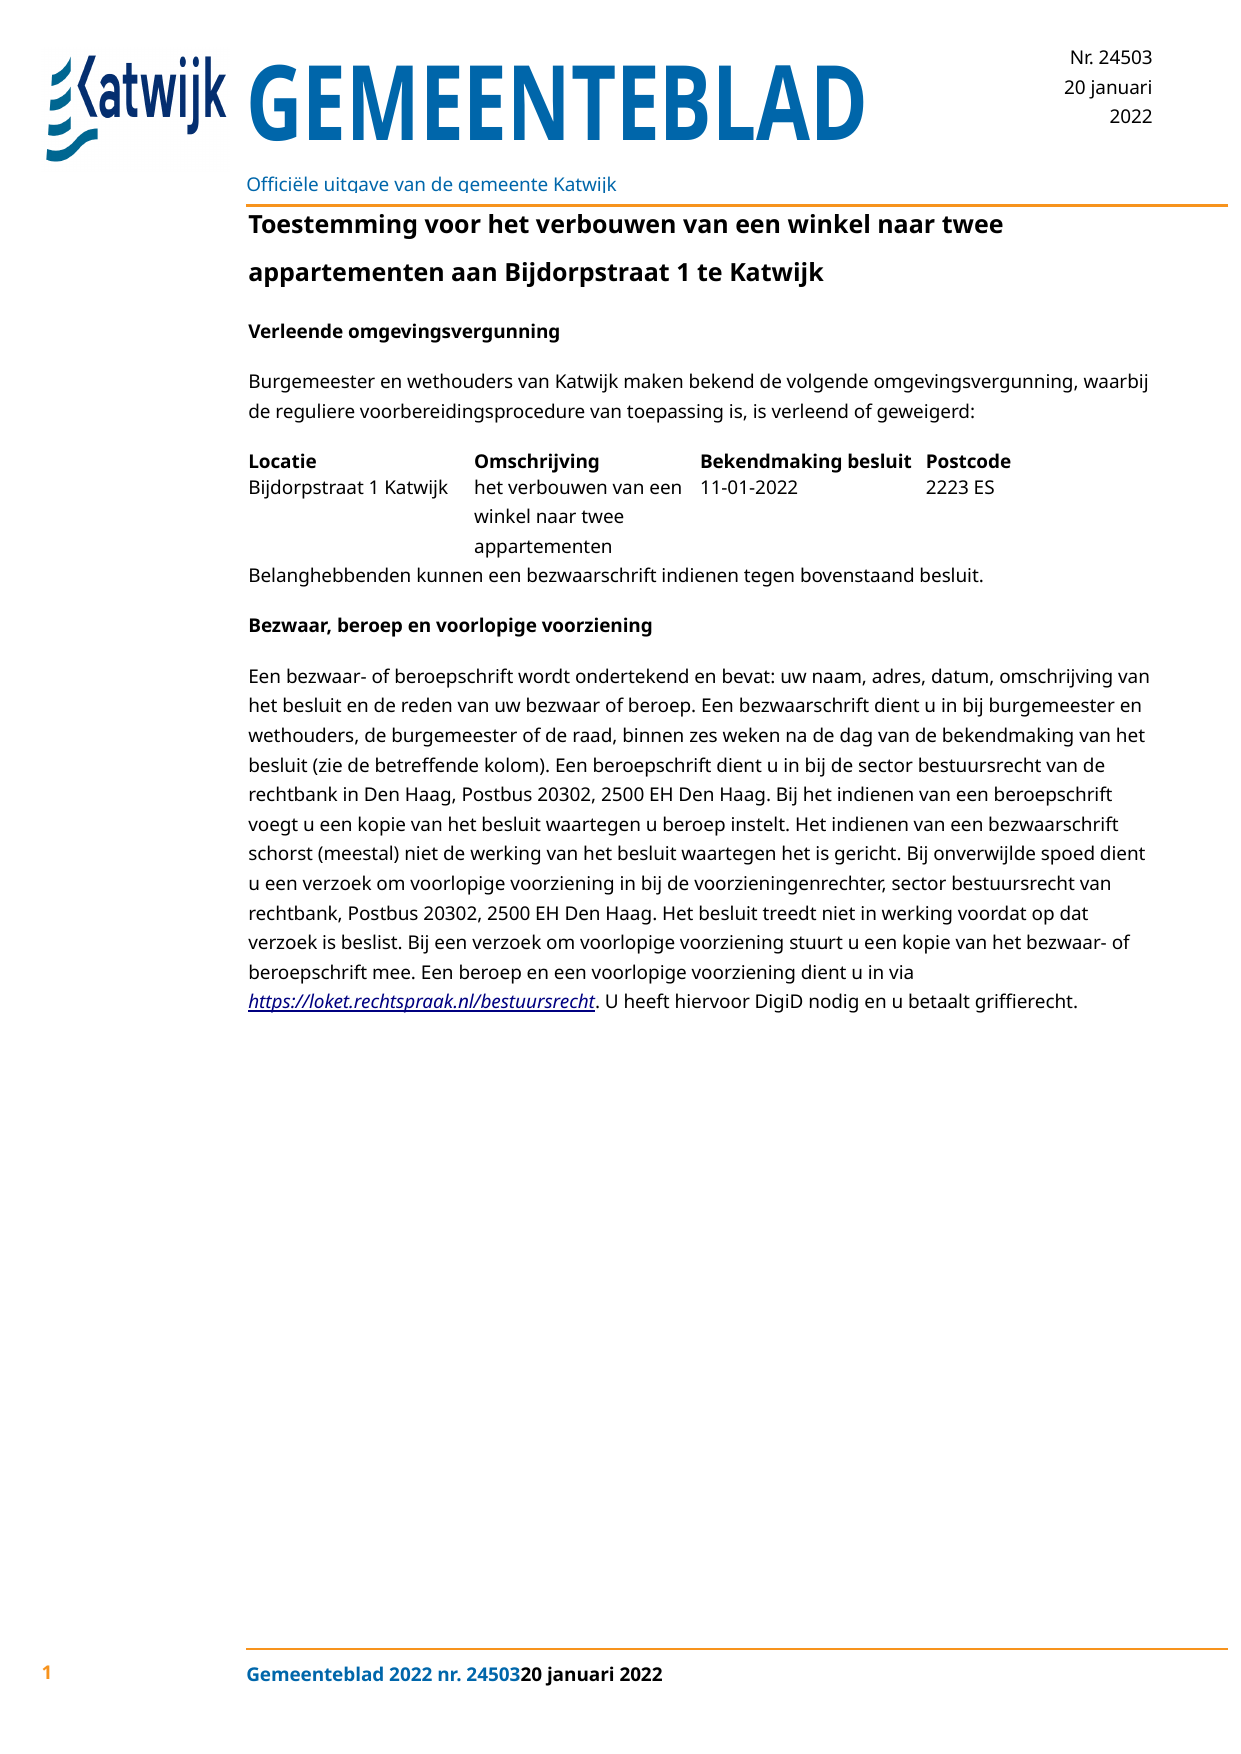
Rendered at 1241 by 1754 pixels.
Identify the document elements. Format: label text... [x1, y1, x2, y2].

text Bezwaar, beroep en voorlopige voorziening [248, 613, 1152, 638]
text Belanghebbenden kunnen een bezwaarschrift indienen tegen bovenstaand besluit. [248, 562, 1152, 588]
table_cell 2223 ES [926, 474, 1152, 559]
picture [41, 47, 231, 172]
text Burgemeester en wethouders van Katwijk maken bekend de volgende omgevingsvergunning, waarbij de reguliere voorbereidingsprocedure van toepassing is, is verleend of geweigerd: [248, 368, 1152, 424]
table_cell het verbouwen van een winkel naar twee appartementen [474, 474, 700, 559]
table_cell Bijdorpstraat 1 Katwijk [248, 474, 474, 559]
table_header Bekendmaking besluit [700, 449, 926, 474]
table_header Omschrijving [474, 449, 700, 474]
text Een bezwaar- of beroepschrift wordt ondertekend en bevat: uw naam, adres, datum, omschrijving van het besluit en de reden van uw bezwaar of beroep. Een bezwaarschrift dient u in bij burgemeester en wethouders, de burgemeester of de raad, binnen zes weken na de dag van de bekendmaking van het besluit (zie de betreffende kolom). Een beroepschrift dient u in bij de sector bestuursrecht van de rechtbank in Den Haag, Postbus 20302, 2500 EH Den Haag. Bij het indienen van een beroepschrift voegt u een kopie van het besluit waartegen u beroep instelt. Het indienen van een bezwaarschrift schorst (meestal) niet de werking van het besluit waartegen het is gericht. Bij onverwijlde spoed dient u een verzoek om voorlopige voorziening in bij de voorzieningenrechter, sector bestuursrecht van rechtbank, Postbus 20302, 2500 EH Den Haag. Het besluit treedt niet in werking voordat op dat verzoek is beslist. Bij een verzoek om voorlopige voorziening stuurt u een kopie van het bezwaar- of beroepschrift mee. Een beroep en een voorlopige voorziening dient u in via https://loket.rechtspraak.nl/bestuursrecht. U heeft hiervoor DigiD nodig en u betaalt griffierecht. [248, 663, 1152, 1014]
table_header Locatie [248, 449, 474, 474]
table_header Postcode [926, 449, 1152, 474]
table_cell 11-01-2022 [700, 474, 926, 559]
text Toestemming voor het verbouwen van een winkel naar twee appartementen aan Bijdorpstraat 1 te Katwijk [248, 207, 1152, 288]
text Verleende omgevingsvergunning [248, 318, 1152, 344]
